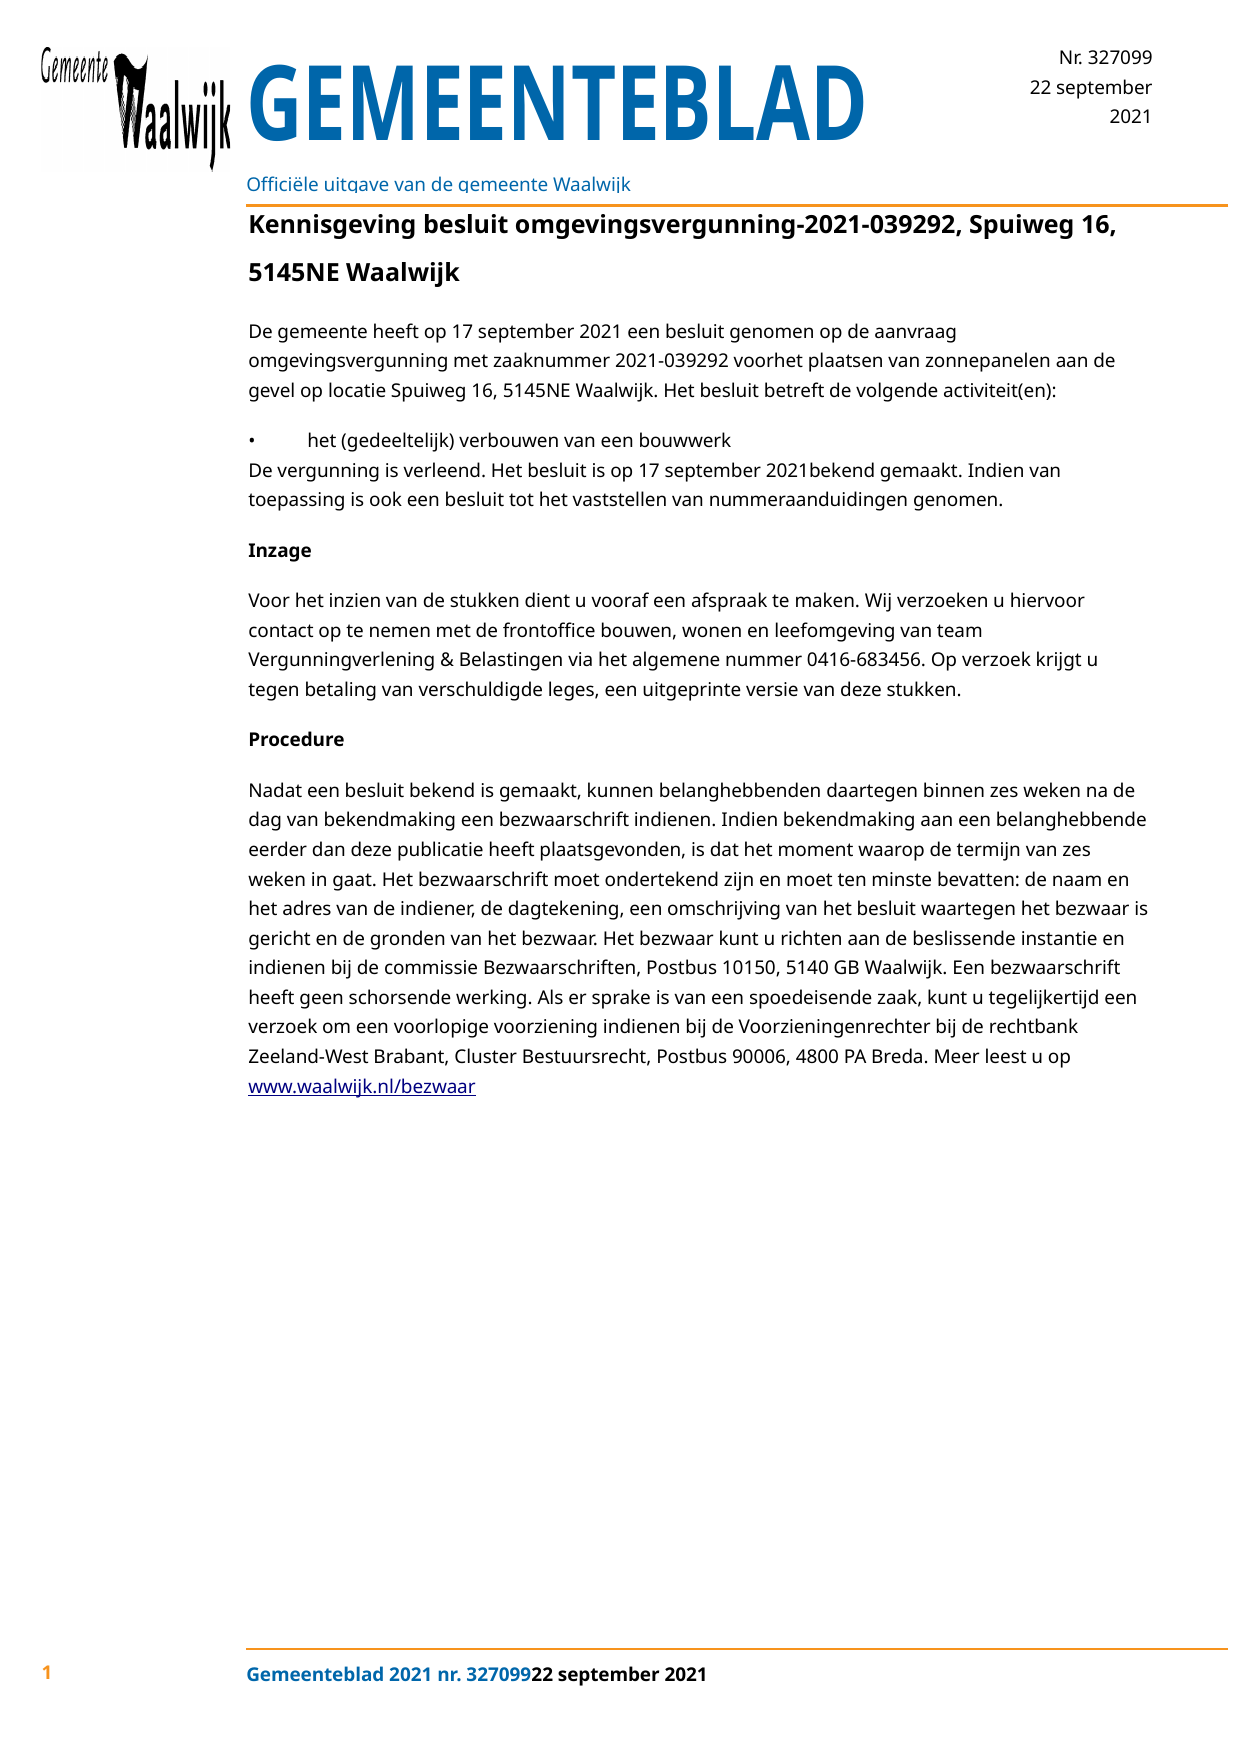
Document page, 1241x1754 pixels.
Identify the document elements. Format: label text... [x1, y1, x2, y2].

text Kennisgeving besluit omgevingsvergunning-2021-039292, Spuiweg 16, 5145NE Waalwijk [248, 207, 1152, 288]
text Inzage [248, 537, 1152, 563]
text De vergunning is verleend. Het besluit is op 17 september 2021bekend gemaakt. Indien van toepassing is ook een besluit tot het vaststellen van nummeraanduidingen genomen. [248, 457, 1152, 512]
text Nadat een besluit bekend is gemaakt, kunnen belanghebbenden daartegen binnen zes weken na de dag van bekendmaking een bezwaarschrift indienen. Indien bekendmaking aan een belanghebbende eerder dan deze publicatie heeft plaatsgevonden, is dat het moment waarop de termijn van zes weken in gaat. Het bezwaarschrift moet ondertekend zijn en moet ten minste bevatten: de naam en het adres van de indiener, de dagtekening, een omschrijving van het besluit waartegen het bezwaar is gericht en de gronden van het bezwaar. Het bezwaar kunt u richten aan de beslissende instantie en indienen bij de commissie Bezwaarschriften, Postbus 10150, 5140 GB Waalwijk. Een bezwaarschrift heeft geen schorsende werking. Als er sprake is van een spoedeisende zaak, kunt u tegelijkertijd een verzoek om een voorlopige voorziening indienen bij de Voorzieningenrechter bij de rechtbank Zeeland-West Brabant, Cluster Bestuursrecht, Postbus 90006, 4800 PA Breda. Meer leest u op www.waalwijk.nl/bezwaar [248, 777, 1152, 1099]
text De gemeente heeft op 17 september 2021 een besluit genomen op de aanvraag omgevingsvergunning met zaaknummer 2021-039292 voorhet plaatsen van zonnepanelen aan de gevel op locatie Spuiweg 16, 5145NE Waalwijk. Het besluit betreft de volgende activiteit(en): [248, 318, 1152, 403]
text Voor het inzien van de stukken dient u vooraf een afspraak te maken. Wij verzoeken u hiervoor contact op te nemen met de frontoffice bouwen, wonen en leefomgeving van team Vergunningverlening & Belastingen via het algemene nummer 0416-683456. Op verzoek krijgt u tegen betaling van verschuldigde leges, een uitgeprinte versie van deze stukken. [248, 587, 1152, 702]
text Procedure [248, 727, 1152, 752]
list het (gedeeltelijk) verbouwen van een bouwwerk [248, 427, 1152, 453]
picture [41, 47, 231, 172]
